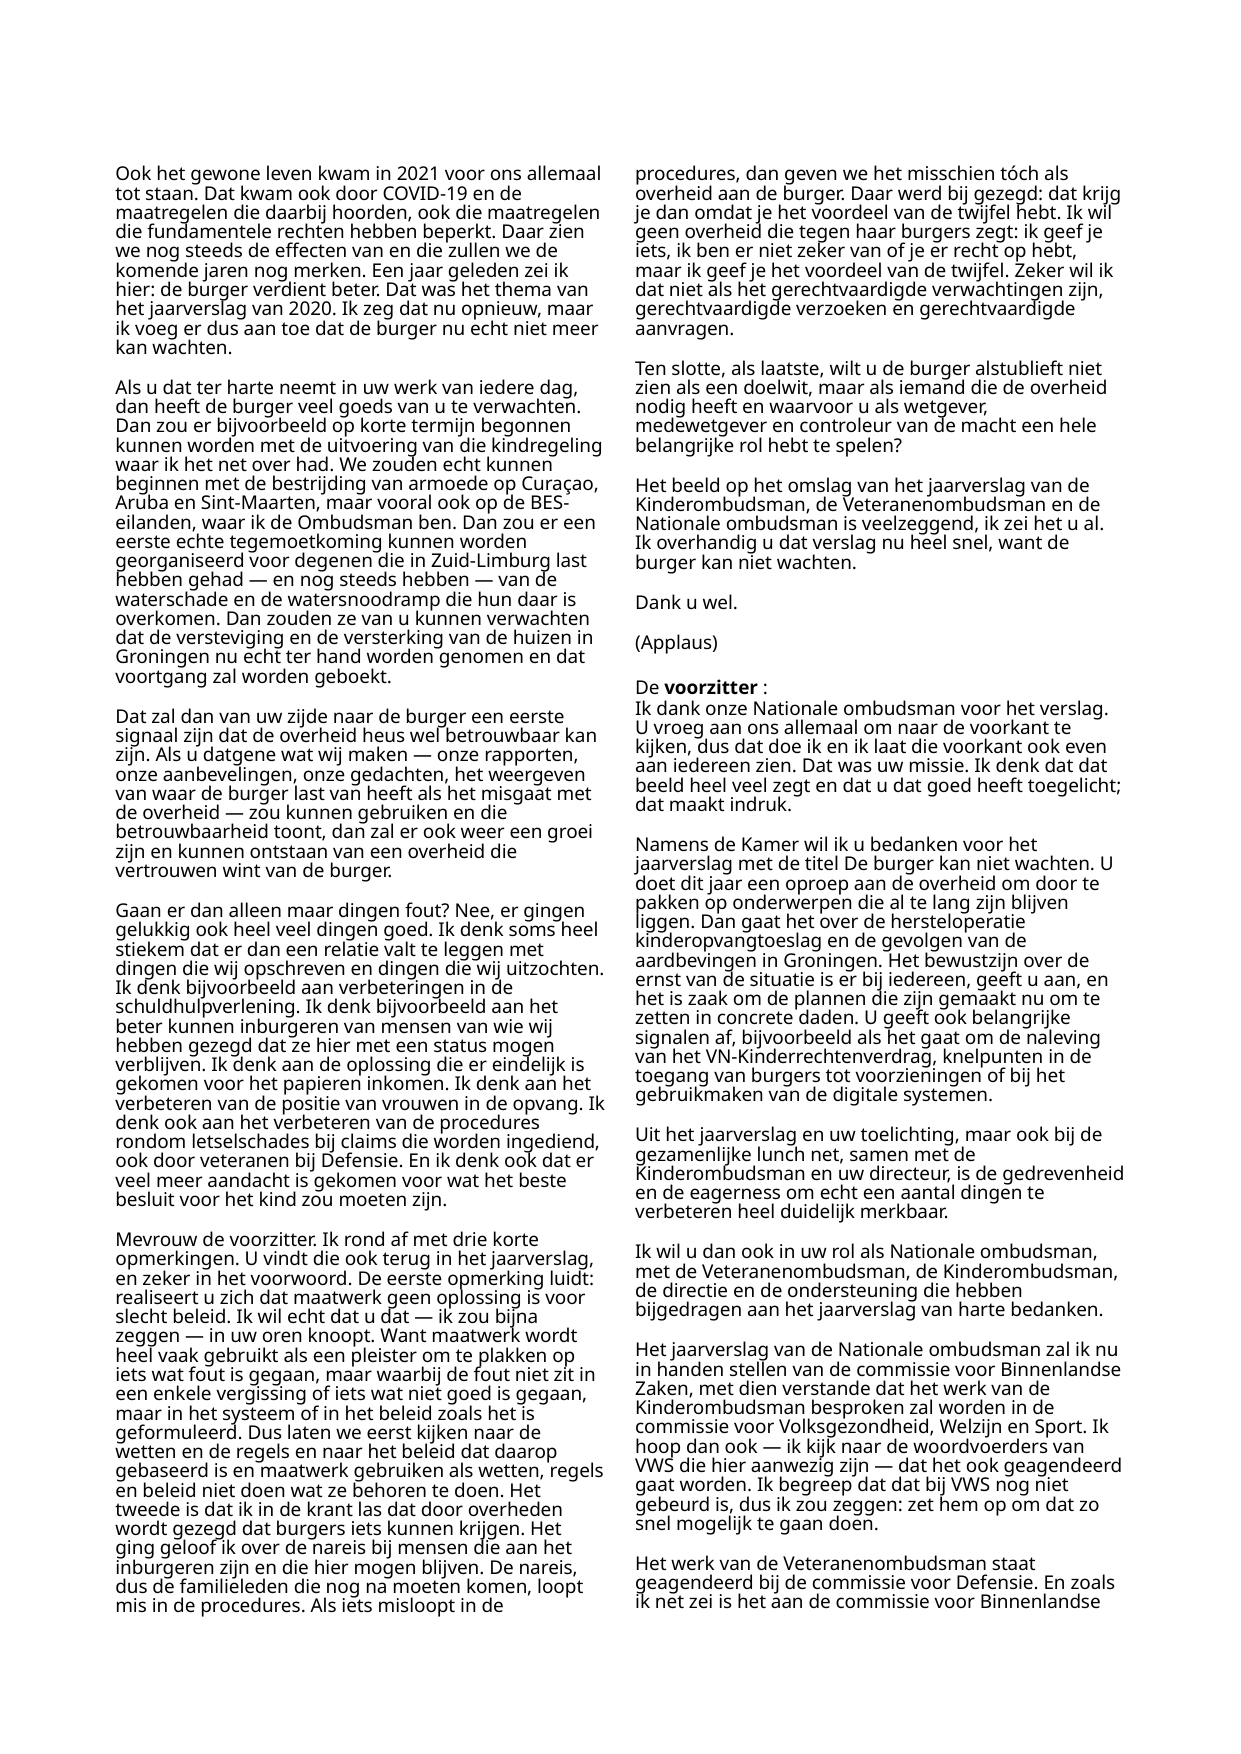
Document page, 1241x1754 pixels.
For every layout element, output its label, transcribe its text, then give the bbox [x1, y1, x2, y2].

text Namens de Kamer wil ik u bedanken voor het jaarverslag met de titel De burger kan niet wachten. U doet dit jaar een oproep aan de overheid om door te pakken op onderwerpen die al te lang zijn blijven liggen. Dan gaat het over de hersteloperatie kinderopvangtoeslag en de gevolgen van de aardbevingen in Groningen. Het bewustzijn over de ernst van de situatie is er bij iedereen, geeft u aan, en het is zaak om de plannen die zijn gemaakt nu om te zetten in concrete daden. U geeft ook belangrijke signalen af, bijvoorbeeld als het gaat om de naleving van het VN-Kinderrechtenverdrag, knelpunten in de toegang van burgers tot voorzieningen of bij het gebruikmaken van de digitale systemen. [635, 836, 1125, 1106]
text Dat zal dan van uw zijde naar de burger een eerste signaal zijn dat de overheid heus wel betrouwbaar kan zijn. Als u datgene wat wij maken — onze rapporten, onze aanbevelingen, onze gedachten, het weergeven van waar de burger last van heeft als het misgaat met de overheid — zou kunnen gebruiken en die betrouwbaarheid toont, dan zal er ook weer een groei zijn en kunnen ontstaan van een overheid die vertrouwen wint van de burger. [115, 708, 605, 881]
text Gaan er dan alleen maar dingen fout? Nee, er gingen gelukkig ook heel veel dingen goed. Ik denk soms heel stiekem dat er dan een relatie valt te leggen met dingen die wij opschreven en dingen die wij uitzochten. Ik denk bijvoorbeeld aan verbeteringen in de schuldhulpverlening. Ik denk bijvoorbeeld aan het beter kunnen inburgeren van mensen van wie wij hebben gezegd dat ze hier met een status mogen verblijven. Ik denk aan de oplossing die er eindelijk is gekomen voor het papieren inkomen. Ik denk aan het verbeteren van de positie van vrouwen in de opvang. Ik denk ook aan het verbeteren van de procedures rondom letselschades bij claims die worden ingediend, ook door veteranen bij Defensie. En ik denk ook dat er veel meer aandacht is gekomen voor wat het beste besluit voor het kind zou moeten zijn. [115, 902, 605, 1210]
text Ten slotte, als laatste, wilt u de burger alstublieft niet zien als een doelwit, maar als iemand die de overheid nodig heeft en waarvoor u als wetgever, medewetgever en controleur van de macht een hele belangrijke rol hebt te spelen? [635, 359, 1125, 456]
text Ik wil u dan ook in uw rol als Nationale ombudsman, met de Veteranenombudsman, de Kinderombudsman, de directie en de ondersteuning die hebben bijgedragen aan het jaarverslag van harte bedanken. [635, 1243, 1125, 1321]
text procedures, dan geven we het misschien tóch als overheid aan de burger. Daar werd bij gezegd: dat krijg je dan omdat je het voordeel van de twijfel hebt. Ik wil geen overheid die tegen haar burgers zegt: ik geef je iets, ik ben er niet zeker van of je er recht op hebt, maar ik geef je het voordeel van de twijfel. Zeker wil ik dat niet als het gerechtvaardigde verwachtingen zijn, gerechtvaardigde verzoeken en gerechtvaardigde aanvragen. [635, 165, 1125, 339]
text Het werk van de Veteranenombudsman staat geagendeerd bij de commissie voor Defensie. En zoals ik net zei is het aan de commissie voor Binnenlandse [635, 1555, 1125, 1613]
text Ik dank onze Nationale ombudsman voor het verslag. U vroeg aan ons allemaal om naar de voorkant te kijken, dus dat doe ik en ik laat die voorkant ook even aan iedereen zien. Dat was uw missie. Ik denk dat dat beeld heel veel zegt en dat u dat goed heeft toegelicht; dat maakt indruk. [635, 699, 1125, 815]
text Uit het jaarverslag en uw toelichting, maar ook bij de gezamenlijke lunch net, samen met de Kinderombudsman en uw directeur, is de gedrevenheid en de eagerness om echt een aantal dingen te verbeteren heel duidelijk merkbaar. [635, 1126, 1125, 1223]
text (Applaus) [635, 634, 1125, 653]
text De voorzitter : [635, 674, 1125, 699]
text Het beeld op het omslag van het jaarverslag van de Kinderombudsman, de Veteranenombudsman en de Nationale ombudsman is veelzeggend, ik zei het u al. Ik overhandig u dat verslag nu heel snel, want de burger kan niet wachten. [635, 477, 1125, 573]
text Dank u wel. [635, 594, 1125, 613]
text Mevrouw de voorzitter. Ik rond af met drie korte opmerkingen. U vindt die ook terug in het jaarverslag, en zeker in het voorwoord. De eerste opmerking luidt: realiseert u zich dat maatwerk geen oplossing is voor slecht beleid. Ik wil echt dat u dat — ik zou bijna zeggen — in uw oren knoopt. Want maatwerk wordt heel vaak gebruikt als een pleister om te plakken op iets wat fout is gegaan, maar waarbij de fout niet zit in een enkele vergissing of iets wat niet goed is gegaan, maar in het systeem of in het beleid zoals het is geformuleerd. Dus laten we eerst kijken naar de wetten en de regels en naar het beleid dat daarop gebaseerd is en maatwerk gebruiken als wetten, regels en beleid niet doen wat ze behoren te doen. Het tweede is dat ik in de krant las dat door overheden wordt gezegd dat burgers iets kunnen krijgen. Het ging geloof ik over de nareis bij mensen die aan het inburgeren zijn en die hier mogen blijven. De nareis, dus de familieleden die nog na moeten komen, loopt mis in de procedures. Als iets misloopt in de [115, 1231, 605, 1616]
text Ook het gewone leven kwam in 2021 voor ons allemaal tot staan. Dat kwam ook door COVID-19 en de maatregelen die daarbij hoorden, ook die maatregelen die fundamentele rechten hebben beperkt. Daar zien we nog steeds de effecten van en die zullen we de komende jaren nog merken. Een jaar geleden zei ik hier: de burger verdient beter. Dat was het thema van het jaarverslag van 2020. Ik zeg dat nu opnieuw, maar ik voeg er dus aan toe dat de burger nu echt niet meer kan wachten. [115, 165, 605, 358]
text Het jaarverslag van de Nationale ombudsman zal ik nu in handen stellen van de commissie voor Binnenlandse Zaken, met dien verstande dat het werk van de Kinderombudsman besproken zal worden in de commissie voor Volksgezondheid, Welzijn en Sport. Ik hoop dan ook — ik kijk naar de woordvoerders van VWS die hier aanwezig zijn — dat het ook geagendeerd gaat worden. Ik begreep dat dat bij VWS nog niet gebeurd is, dus ik zou zeggen: zet hem op om dat zo snel mogelijk te gaan doen. [635, 1341, 1125, 1534]
text Als u dat ter harte neemt in uw werk van iedere dag, dan heeft de burger veel goeds van u te verwachten. Dan zou er bijvoorbeeld op korte termijn begonnen kunnen worden met de uitvoering van die kindregeling waar ik het net over had. We zouden echt kunnen beginnen met de bestrijding van armoede op Curaçao, Aruba en Sint-Maarten, maar vooral ook op de BES-eilanden, waar ik de Ombudsman ben. Dan zou er een eerste echte tegemoetkoming kunnen worden georganiseerd voor degenen die in Zuid-Limburg last hebben gehad — en nog steeds hebben — van de waterschade en de watersnoodramp die hun daar is overkomen. Dan zouden ze van u kunnen verwachten dat de versteviging en de versterking van de huizen in Groningen nu echt ter hand worden genomen en dat voortgang zal worden geboekt. [115, 379, 605, 687]
